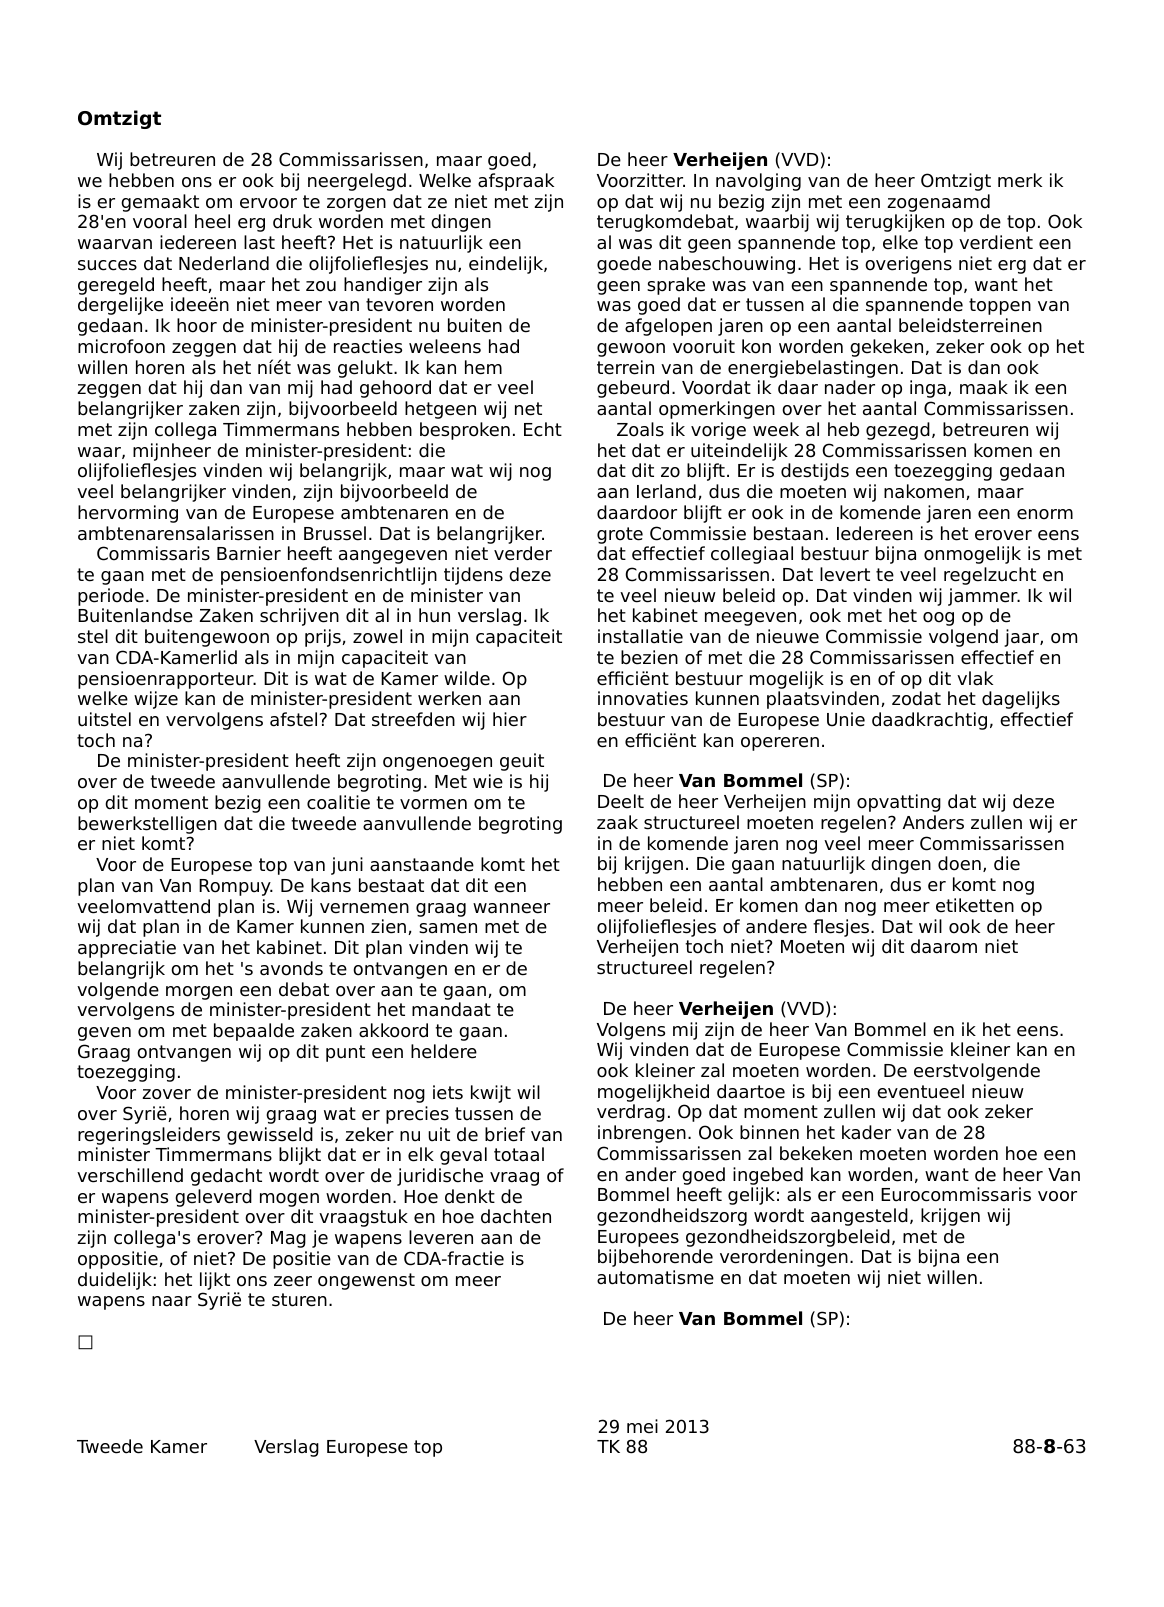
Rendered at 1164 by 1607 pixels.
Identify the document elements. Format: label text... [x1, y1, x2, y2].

text Voor zover de minister-president nog iets kwijt wil over Syrië, horen wij graag wat er precies tussen de regeringsleiders gewisseld is, zeker nu uit de brief van minister Timmermans blijkt dat er in elk geval totaal verschillend gedacht wordt over de juridische vraag of er wapens geleverd mogen worden. Hoe denkt de minister-president over dit vraagstuk en hoe dachten zijn collega's erover? Mag je wapens leveren aan de oppositie, of niet? De positie van de CDA-fractie is duidelijk: het lijkt ons zeer ongewenst om meer wapens naar Syrië te sturen. [77, 1083, 567, 1311]
text De heer Van Bommel (SP): [596, 771, 1087, 792]
text Commissaris Barnier heeft aangegeven niet verder te gaan met de pensioenfondsenrichtlijn tijdens deze periode. De minister-president en de minister van Buitenlandse Zaken schrijven dit al in hun verslag. Ik stel dit buitengewoon op prijs, zowel in mijn capaciteit van CDA-Kamerlid als in mijn capaciteit van pensioenrapporteur. Dit is wat de Kamer wilde. Op welke wijze kan de minister-president werken aan uitstel en vervolgens afstel? Dat streefden wij hier toch na? [77, 544, 567, 751]
text De heer Verheijen (VVD): [596, 150, 1087, 171]
text De heer Van Bommel (SP): [596, 1309, 1087, 1329]
text Deelt de heer Verheijen mijn opvatting dat wij deze zaak structureel moeten regelen? Anders zullen wij er in de komende jaren nog veel meer Commissarissen bij krijgen. Die gaan natuurlijk dingen doen, die hebben een aantal ambtenaren, dus er komt nog meer beleid. Er komen dan nog meer etiketten op olijfolieflesjes of andere flesjes. Dat wil ook de heer Verheijen toch niet? Moeten wij dit daarom niet structureel regelen? [596, 792, 1087, 979]
text □ [77, 1331, 567, 1352]
text De heer Verheijen (VVD): [596, 999, 1087, 1019]
text Voorzitter. In navolging van de heer Omtzigt merk ik op dat wij nu bezig zijn met een zogenaamd terugkomdebat, waarbij wij terugkijken op de top. Ook al was dit geen spannende top, elke top verdient een goede nabeschouwing. Het is overigens niet erg dat er geen sprake was van een spannende top, want het was goed dat er tussen al die spannende toppen van de afgelopen jaren op een aantal beleidsterreinen gewoon vooruit kon worden gekeken, zeker ook op het terrein van de energiebelastingen. Dat is dan ook gebeurd. Voordat ik daar nader op inga, maak ik een aantal opmerkingen over het aantal Commissarissen. [596, 171, 1087, 420]
text Wij betreuren de 28 Commissarissen, maar goed, we hebben ons er ook bij neergelegd. Welke afspraak is er gemaakt om ervoor te zorgen dat ze niet met zijn 28'en vooral heel erg druk worden met dingen waarvan iedereen last heeft? Het is natuurlijk een succes dat Nederland die olijfolieflesjes nu, eindelijk, geregeld heeft, maar het zou handiger zijn als dergelijke ideeën niet meer van tevoren worden gedaan. Ik hoor de minister-president nu buiten de microfoon zeggen dat hij de reacties weleens had willen horen als het níét was gelukt. Ik kan hem zeggen dat hij dan van mij had gehoord dat er veel belangrijker zaken zijn, bijvoorbeeld hetgeen wij net met zijn collega Timmermans hebben besproken. Echt waar, mijnheer de minister-president: die olijfolieflesjes vinden wij belangrijk, maar wat wij nog veel belangrijker vinden, zijn bijvoorbeeld de hervorming van de Europese ambtenaren en de ambtenarensalarissen in Brussel. Dat is belangrijker. [77, 150, 567, 544]
text De minister-president heeft zijn ongenoegen geuit over de tweede aanvullende begroting. Met wie is hij op dit moment bezig een coalitie te vormen om te bewerkstelligen dat die tweede aanvullende begroting er niet komt? [77, 751, 567, 855]
text Volgens mij zijn de heer Van Bommel en ik het eens. Wij vinden dat de Europese Commissie kleiner kan en ook kleiner zal moeten worden. De eerstvolgende mogelijkheid daartoe is bij een eventueel nieuw verdrag. Op dat moment zullen wij dat ook zeker inbrengen. Ook binnen het kader van de 28 Commissarissen zal bekeken moeten worden hoe een en ander goed ingebed kan worden, want de heer Van Bommel heeft gelijk: als er een Eurocommissaris voor gezondheidszorg wordt aangesteld, krijgen wij Europees gezondheidszorgbeleid, met de bijbehorende verordeningen. Dat is bijna een automatisme en dat moeten wij niet willen. [596, 1019, 1087, 1289]
text Zoals ik vorige week al heb gezegd, betreuren wij het dat er uiteindelijk 28 Commissarissen komen en dat dit zo blijft. Er is destijds een toezegging gedaan aan Ierland, dus die moeten wij nakomen, maar daardoor blijft er ook in de komende jaren een enorm grote Commissie bestaan. Iedereen is het erover eens dat effectief collegiaal bestuur bijna onmogelijk is met 28 Commissarissen. Dat levert te veel regelzucht en te veel nieuw beleid op. Dat vinden wij jammer. Ik wil het kabinet meegeven, ook met het oog op de installatie van de nieuwe Commissie volgend jaar, om te bezien of met die 28 Commissarissen effectief en efficiënt bestuur mogelijk is en of op dit vlak innovaties kunnen plaatsvinden, zodat het dagelijks bestuur van de Europese Unie daadkrachtig, effectief en efficiënt kan opereren. [596, 420, 1087, 751]
text Voor de Europese top van juni aanstaande komt het plan van Van Rompuy. De kans bestaat dat dit een veelomvattend plan is. Wij vernemen graag wanneer wij dat plan in de Kamer kunnen zien, samen met de appreciatie van het kabinet. Dit plan vinden wij te belangrijk om het 's avonds te ontvangen en er de volgende morgen een debat over aan te gaan, om vervolgens de minister-president het mandaat te geven om met bepaalde zaken akkoord te gaan. Graag ontvangen wij op dit punt een heldere toezegging. [77, 855, 567, 1083]
